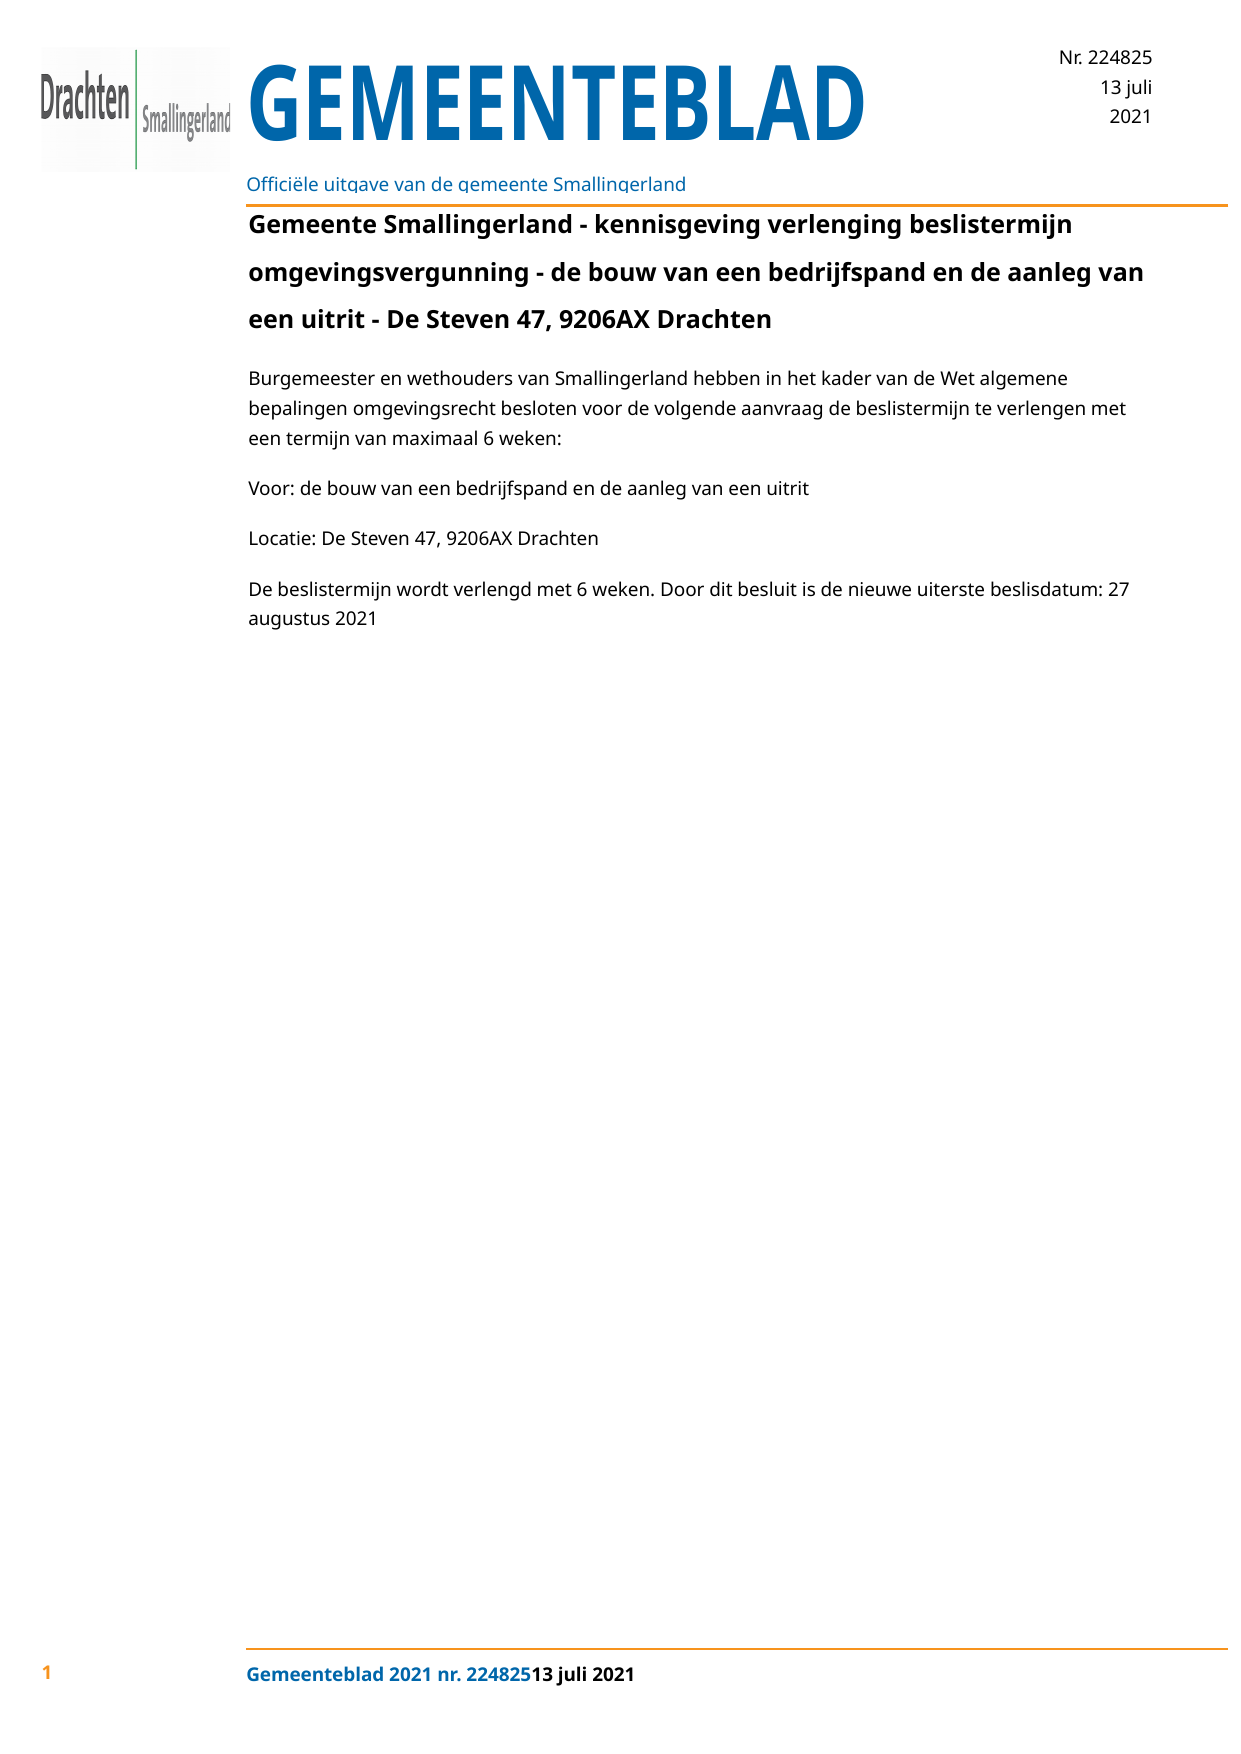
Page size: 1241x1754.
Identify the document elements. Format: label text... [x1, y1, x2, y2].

text De beslistermijn wordt verlengd met 6 weken. Door dit besluit is de nieuwe uiterste beslisdatum: 27 augustus 2021 [248, 576, 1152, 631]
text Burgemeester en wethouders van Smallingerland hebben in het kader van de Wet algemene bepalingen omgevingsrecht besloten voor de volgende aanvraag de beslistermijn te verlengen met een termijn van maximaal 6 weken: [248, 366, 1152, 450]
text Locatie: De Steven 47, 9206AX Drachten [248, 526, 1152, 551]
picture [41, 47, 231, 172]
text Gemeente Smallingerland - kennisgeving verlenging beslistermijn omgevingsvergunning - de bouw van een bedrijfspand en de aanleg van een uitrit - De Steven 47, 9206AX Drachten [248, 207, 1152, 336]
text Voor: de bouw van een bedrijfspand en de aanleg van een uitrit [248, 475, 1152, 501]
